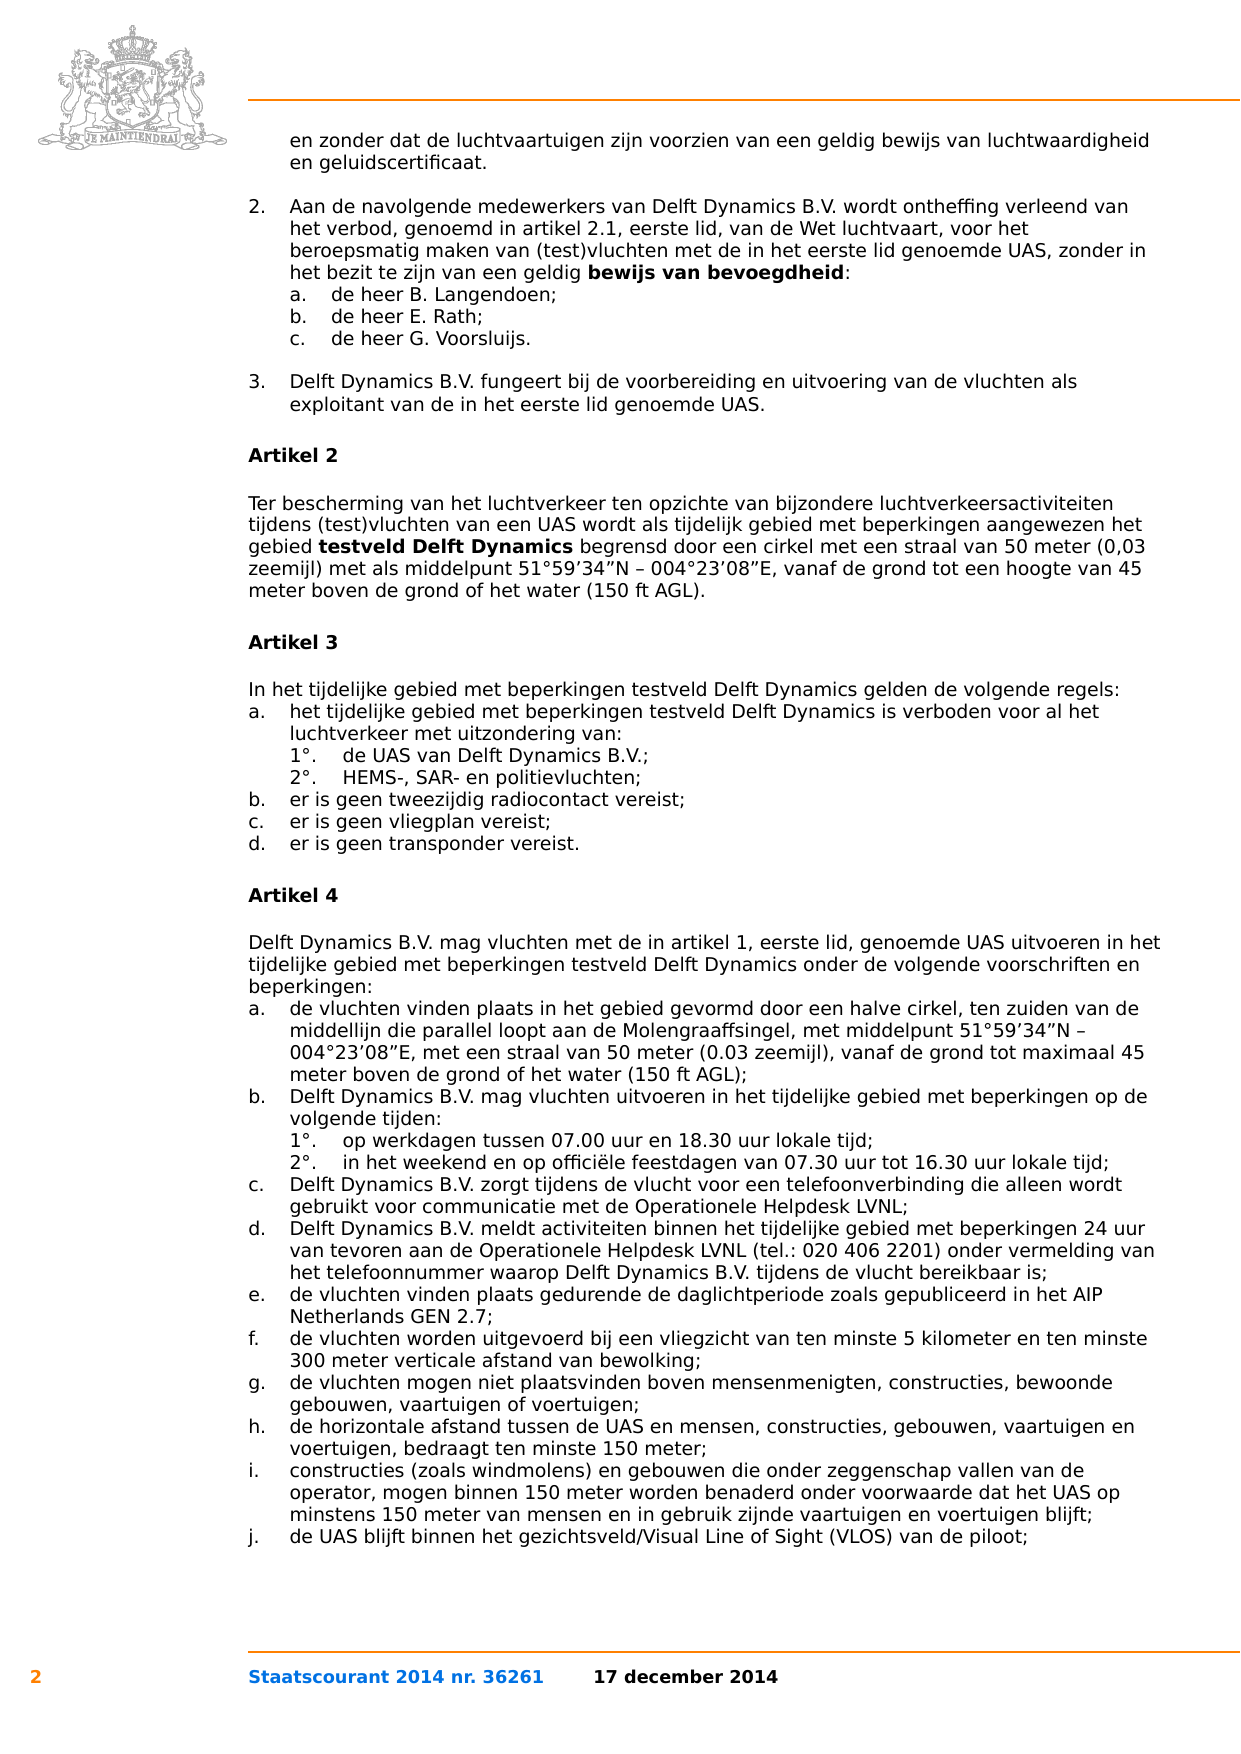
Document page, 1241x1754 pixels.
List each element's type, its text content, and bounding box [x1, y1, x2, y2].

text e. de vluchten vinden plaats gedurende de daglichtperiode zoals gepubliceerd in het AIP Netherlands GEN 2.7; [248, 1284, 1163, 1328]
text a. de heer B. Langendoen; [289, 284, 1163, 306]
subtitle Artikel 2 [248, 445, 1163, 467]
text c. er is geen vliegplan vereist; [248, 811, 1163, 833]
text f. de vluchten worden uitgevoerd bij een vliegzicht van ten minste 5 kilometer en ten minste 300 meter verticale afstand van bewolking; [248, 1328, 1163, 1372]
text b. er is geen tweezijdig radiocontact vereist; [248, 789, 1163, 811]
subtitle Artikel 3 [248, 632, 1163, 654]
text b. Delft Dynamics B.V. mag vluchten uitvoeren in het tijdelijke gebied met beperkingen op de volgende tijden: [248, 1086, 1163, 1130]
text en zonder dat de luchtvaartuigen zijn voorzien van een geldig bewijs van luchtwaardigheid en geluidscertificaat. [289, 130, 1163, 174]
text Ter bescherming van het luchtverkeer ten opzichte van bijzondere luchtverkeersactiviteiten tijdens (test)vluchten van een UAS wordt als tijdelijk gebied met beperkingen aangewezen het gebied testveld Delft Dynamics begrensd door een cirkel met een straal van 50 meter (0,03 zeemijl) met als middelpunt 51°59’34”N – 004°23’08”E, vanaf de grond tot een hoogte van 45 meter boven de grond of het water (150 ft AGL). [248, 492, 1163, 602]
text 2°. in het weekend en op officiële feestdagen van 07.30 uur tot 16.30 uur lokale tijd; [289, 1152, 1163, 1174]
text 2°. HEMS-, SAR- en politievluchten; [289, 767, 1163, 789]
text d. Delft Dynamics B.V. meldt activiteiten binnen het tijdelijke gebied met beperkingen 24 uur van tevoren aan de Operationele Helpdesk LVNL (tel.: 020 406 2201) onder vermelding van het telefoonnummer waarop Delft Dynamics B.V. tijdens de vlucht bereikbaar is; [248, 1218, 1163, 1284]
text 3. Delft Dynamics B.V. fungeert bij de voorbereiding en uitvoering van de vluchten als exploitant van de in het eerste lid genoemde UAS. [248, 371, 1163, 415]
picture [38, 25, 227, 150]
text g. de vluchten mogen niet plaatsvinden boven mensenmenigten, constructies, bewoonde gebouwen, vaartuigen of voertuigen; [248, 1372, 1163, 1416]
text c. Delft Dynamics B.V. zorgt tijdens de vlucht voor een telefoonverbinding die alleen wordt gebruikt voor communicatie met de Operationele Helpdesk LVNL; [248, 1174, 1163, 1218]
text 1°. op werkdagen tussen 07.00 uur en 18.30 uur lokale tijd; [289, 1130, 1163, 1152]
text h. de horizontale afstand tussen de UAS en mensen, constructies, gebouwen, vaartuigen en voertuigen, bedraagt ten minste 150 meter; [248, 1416, 1163, 1459]
text c. de heer G. Voorsluijs. [289, 328, 1163, 349]
text In het tijdelijke gebied met beperkingen testveld Delft Dynamics gelden de volgende regels: [248, 679, 1163, 701]
text Delft Dynamics B.V. mag vluchten met de in artikel 1, eerste lid, genoemde UAS uitvoeren in het tijdelijke gebied met beperkingen testveld Delft Dynamics onder de volgende voorschriften en beperkingen: [248, 932, 1163, 998]
text d. er is geen transponder vereist. [248, 833, 1163, 855]
text b. de heer E. Rath; [289, 306, 1163, 328]
text a. de vluchten vinden plaats in het gebied gevormd door een halve cirkel, ten zuiden van de middellijn die parallel loopt aan de Molengraaffsingel, met middelpunt 51°59’34”N – 004°23’08”E, met een straal van 50 meter (0.03 zeemijl), vanaf de grond tot maximaal 45 meter boven de grond of het water (150 ft AGL); [248, 998, 1163, 1086]
text i. constructies (zoals windmolens) en gebouwen die onder zeggenschap vallen van de operator, mogen binnen 150 meter worden benaderd onder voorwaarde dat het UAS op minstens 150 meter van mensen en in gebruik zijnde vaartuigen en voertuigen blijft; [248, 1459, 1163, 1526]
text 1°. de UAS van Delft Dynamics B.V.; [289, 745, 1163, 767]
subtitle Artikel 4 [248, 885, 1163, 907]
text 2. Aan de navolgende medewerkers van Delft Dynamics B.V. wordt ontheffing verleend van het verbod, genoemd in artikel 2.1, eerste lid, van de Wet luchtvaart, voor het beroepsmatig maken van (test)vluchten met de in het eerste lid genoemde UAS, zonder in het bezit te zijn van een geldig bewijs van bevoegdheid: [248, 196, 1163, 284]
text j. de UAS blijft binnen het gezichtsveld/Visual Line of Sight (VLOS) van de piloot; [248, 1526, 1163, 1547]
text a. het tijdelijke gebied met beperkingen testveld Delft Dynamics is verboden voor al het luchtverkeer met uitzondering van: [248, 701, 1163, 745]
